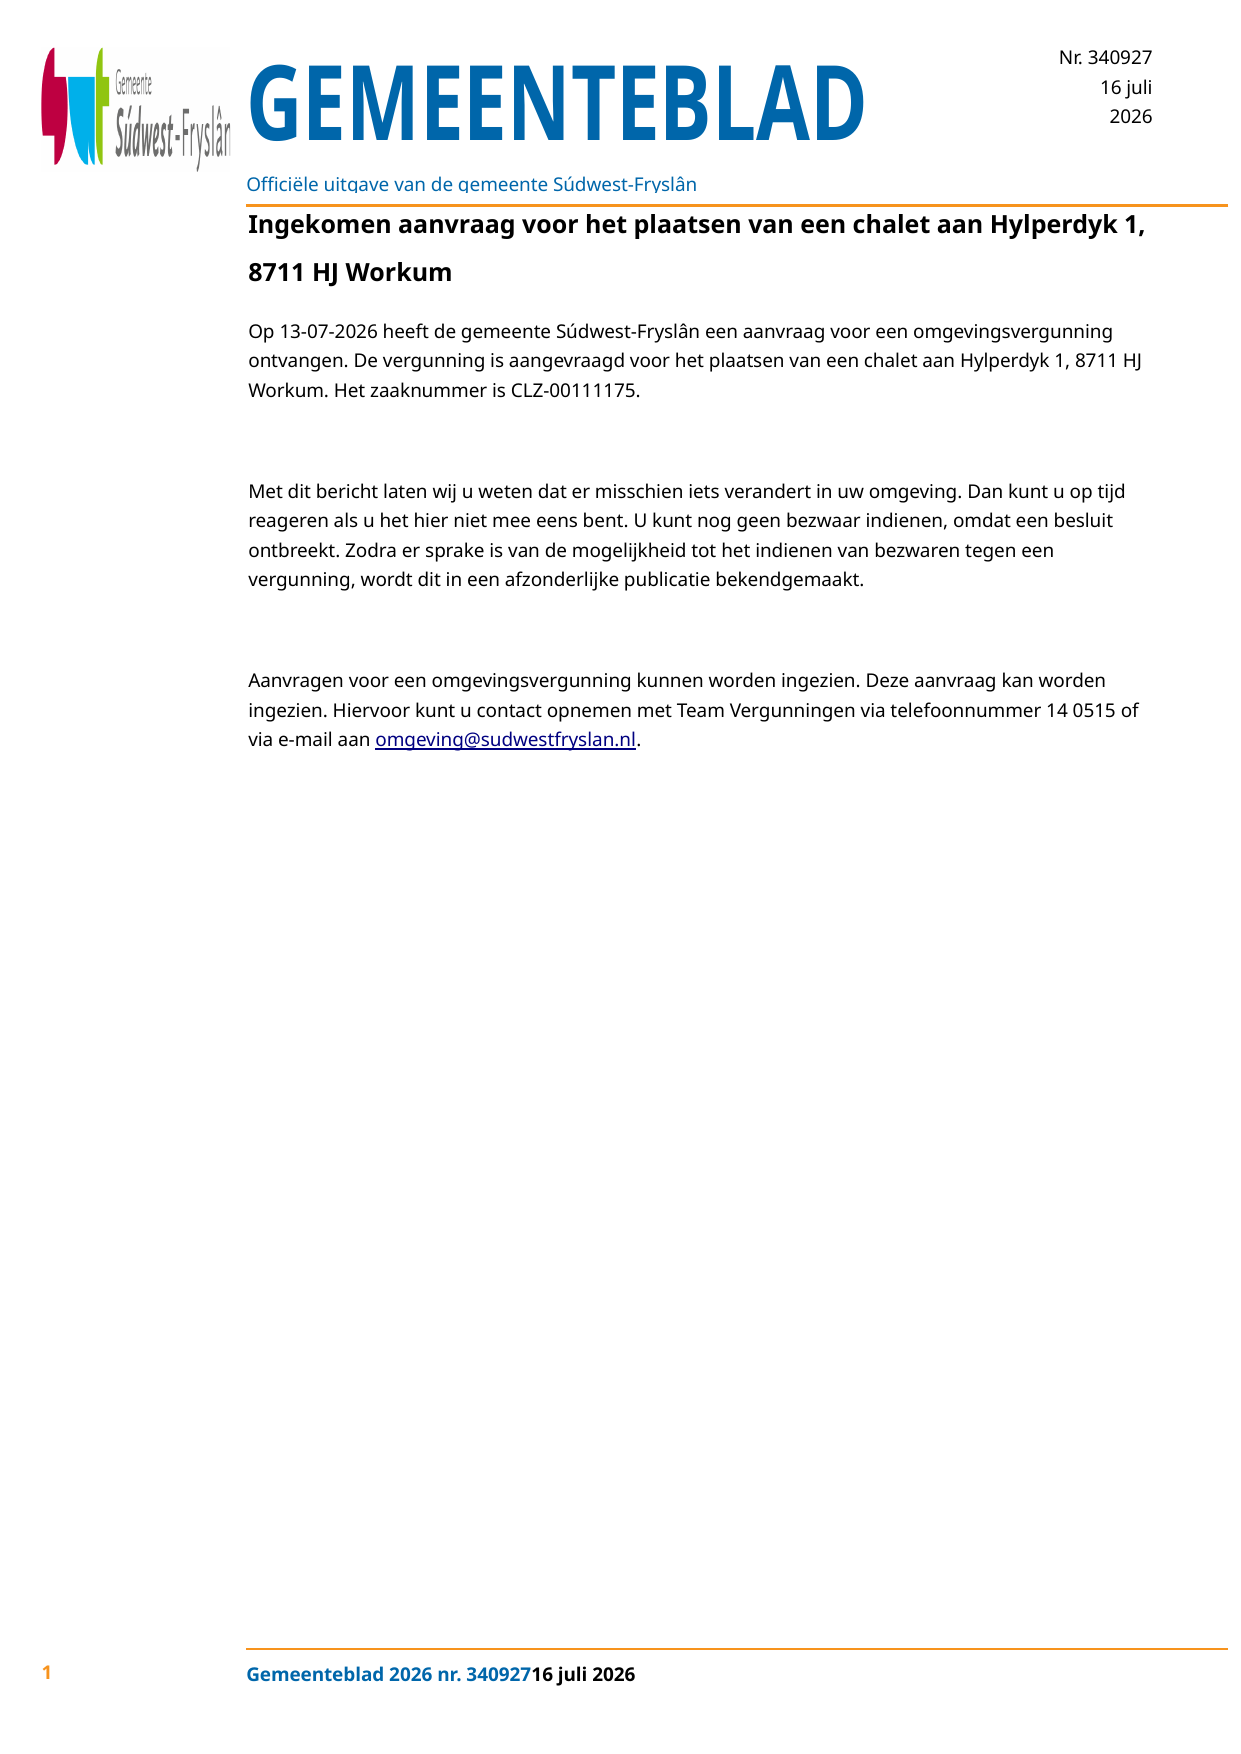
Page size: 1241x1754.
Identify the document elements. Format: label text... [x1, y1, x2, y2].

text Op 13-07-2026 heeft de gemeente Súdwest-Fryslân een aanvraag voor een omgevingsvergunning ontvangen. De vergunning is aangevraagd voor het plaatsen van een chalet aan Hylperdyk 1, 8711 HJ Workum. Het zaaknummer is CLZ-00111175. [248, 318, 1152, 403]
picture [41, 47, 231, 172]
text Aanvragen voor een omgevingsvergunning kunnen worden ingezien. Deze aanvraag kan worden ingezien. Hiervoor kunt u contact opnemen met Team Vergunningen via telefoonnummer 14 0515 of via e-mail aan omgeving@sudwestfryslan.nl. [248, 667, 1152, 752]
text Ingekomen aanvraag voor het plaatsen van een chalet aan Hylperdyk 1, 8711 HJ Workum [248, 207, 1152, 288]
text Met dit bericht laten wij u weten dat er misschien iets verandert in uw omgeving. Dan kunt u op tijd reageren als u het hier niet mee eens bent. U kunt nog geen bezwaar indienen, omdat een besluit ontbreekt. Zodra er sprake is van de mogelijkheid tot het indienen van bezwaren tegen een vergunning, wordt dit in een afzonderlijke publicatie bekendgemaakt. [248, 478, 1152, 592]
